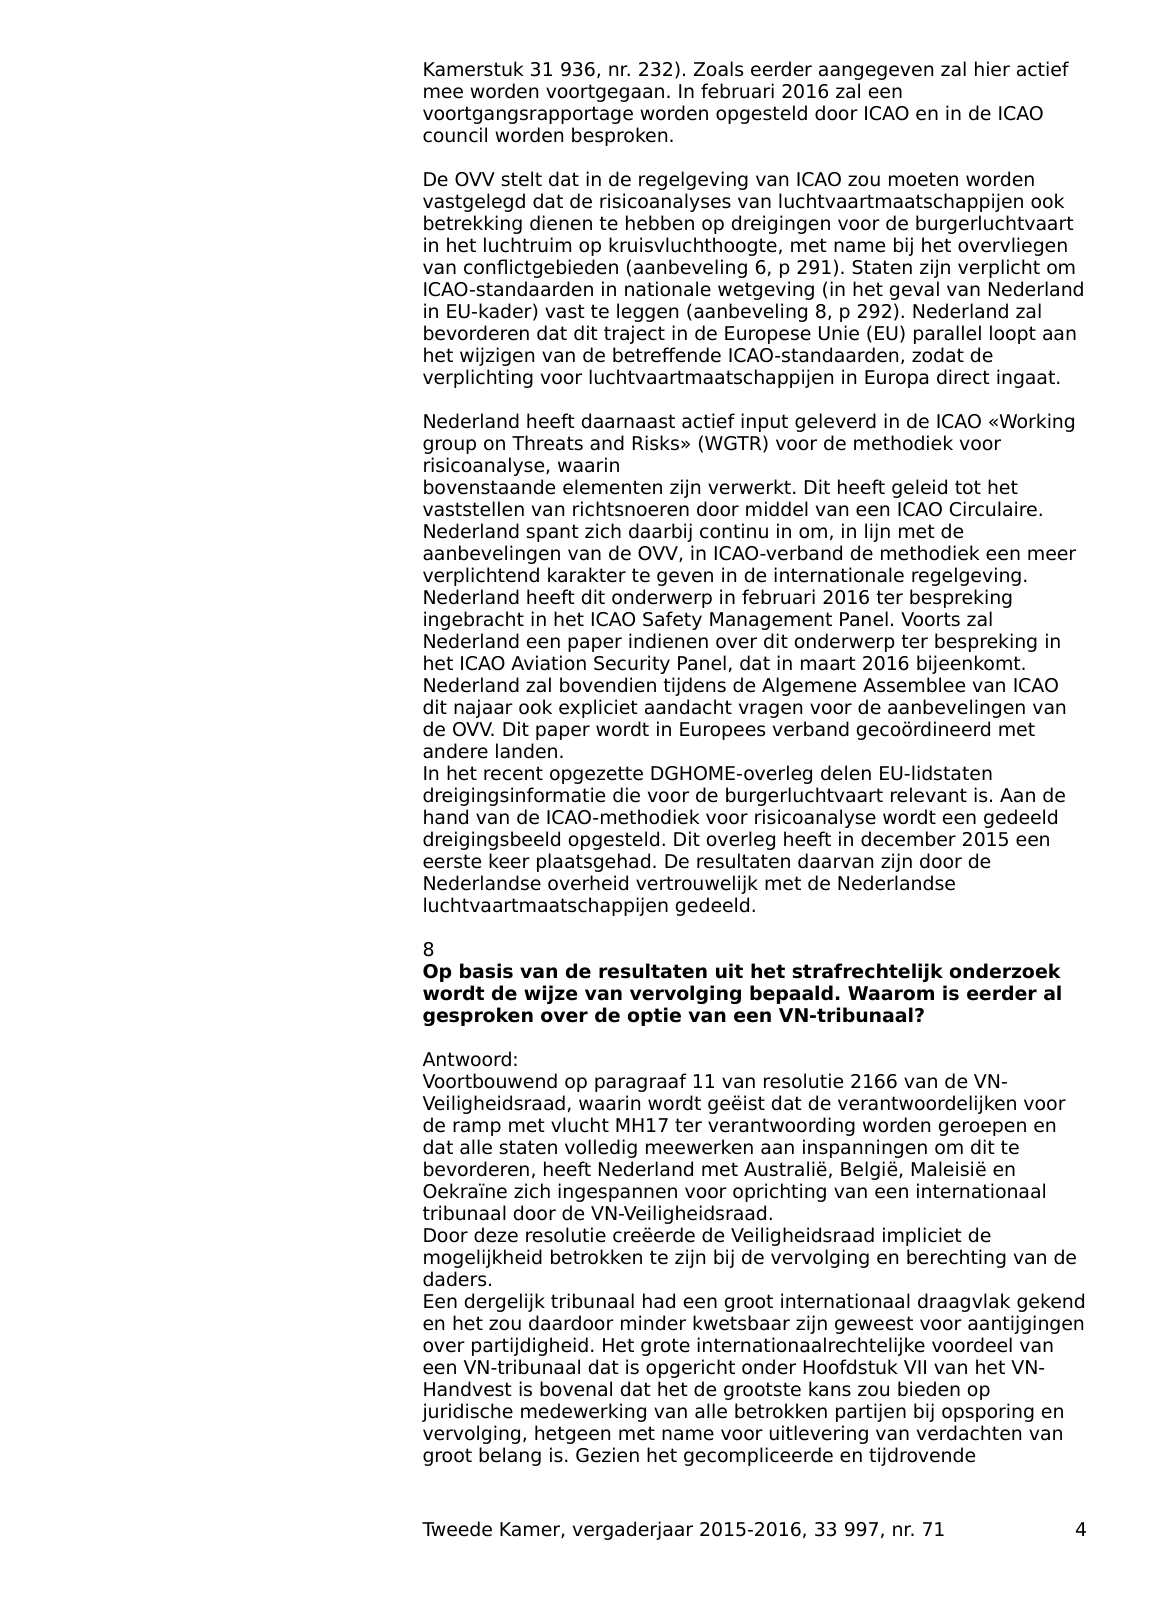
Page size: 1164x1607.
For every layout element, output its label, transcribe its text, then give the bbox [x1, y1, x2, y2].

text Antwoord: [422, 1049, 1087, 1071]
text Voortbouwend op paragraaf 11 van resolutie 2166 van de VN-Veiligheidsraad, waarin wordt geëist dat de verantwoordelijken voor de ramp met vlucht MH17 ter verantwoording worden geroepen en dat alle staten volledig meewerken aan inspanningen om dit te bevorderen, heeft Nederland met Australië, België, Maleisië en Oekraïne zich ingespannen voor oprichting van een internationaal tribunaal door de VN-Veiligheidsraad. [422, 1071, 1087, 1225]
text Een dergelijk tribunaal had een groot internationaal draagvlak gekend en het zou daardoor minder kwetsbaar zijn geweest voor aantijgingen over partijdigheid. Het grote internationaalrechtelijke voordeel van een VN-tribunaal dat is opgericht onder Hoofdstuk VII van het VN-Handvest is bovenal dat het de grootste kans zou bieden op juridische medewerking van alle betrokken partijen bij opsporing en vervolging, hetgeen met name voor uitlevering van verdachten van groot belang is. Gezien het gecompliceerde en tijdrovende [422, 1291, 1087, 1467]
text Kamerstuk 31 936, nr. 232). Zoals eerder aangegeven zal hier actief mee worden voortgegaan. In februari 2016 zal een voortgangsrapportage worden opgesteld door ICAO en in de ICAO council worden besproken. [422, 59, 1087, 147]
text Nederland heeft daarnaast actief input geleverd in de ICAO «Working group on Threats and Risks» (WGTR) voor de methodiek voor risicoanalyse, waarin [422, 411, 1087, 477]
text De OVV stelt dat in de regelgeving van ICAO zou moeten worden vastgelegd dat de risicoanalyses van luchtvaartmaatschappijen ook betrekking dienen te hebben op dreigingen voor de burgerluchtvaart in het luchtruim op kruisvluchthoogte, met name bij het overvliegen van conflictgebieden (aanbeveling 6, p 291). Staten zijn verplicht om ICAO-standaarden in nationale wetgeving (in het geval van Nederland in EU-kader) vast te leggen (aanbeveling 8, p 292). Nederland zal bevorderen dat dit traject in de Europese Unie (EU) parallel loopt aan het wijzigen van de betreffende ICAO-standaarden, zodat de verplichting voor luchtvaartmaatschappijen in Europa direct ingaat. [422, 169, 1087, 389]
text 8 [422, 939, 1087, 961]
text In het recent opgezette DGHOME-overleg delen EU-lidstaten dreigingsinformatie die voor de burgerluchtvaart relevant is. Aan de hand van de ICAO-methodiek voor risicoanalyse wordt een gedeeld dreigingsbeeld opgesteld. Dit overleg heeft in december 2015 een eerste keer plaatsgehad. De resultaten daarvan zijn door de Nederlandse overheid vertrouwelijk met de Nederlandse luchtvaartmaatschappijen gedeeld. [422, 763, 1087, 917]
text Op basis van de resultaten uit het strafrechtelijk onderzoek wordt de wijze van vervolging bepaald. Waarom is eerder al gesproken over de optie van een VN-tribunaal? [422, 961, 1087, 1027]
text bovenstaande elementen zijn verwerkt. Dit heeft geleid tot het vaststellen van richtsnoeren door middel van een ICAO Circulaire. Nederland spant zich daarbij continu in om, in lijn met de aanbevelingen van de OVV, in ICAO-verband de methodiek een meer verplichtend karakter te geven in de internationale regelgeving. Nederland heeft dit onderwerp in februari 2016 ter bespreking ingebracht in het ICAO Safety Management Panel. Voorts zal Nederland een paper indienen over dit onderwerp ter bespreking in het ICAO Aviation Security Panel, dat in maart 2016 bijeenkomt. Nederland zal bovendien tijdens de Algemene Assemblee van ICAO dit najaar ook expliciet aandacht vragen voor de aanbevelingen van de OVV. Dit paper wordt in Europees verband gecoördineerd met andere landen. [422, 477, 1087, 763]
text Door deze resolutie creëerde de Veiligheidsraad impliciet de mogelijkheid betrokken te zijn bij de vervolging en berechting van de daders. [422, 1225, 1087, 1291]
